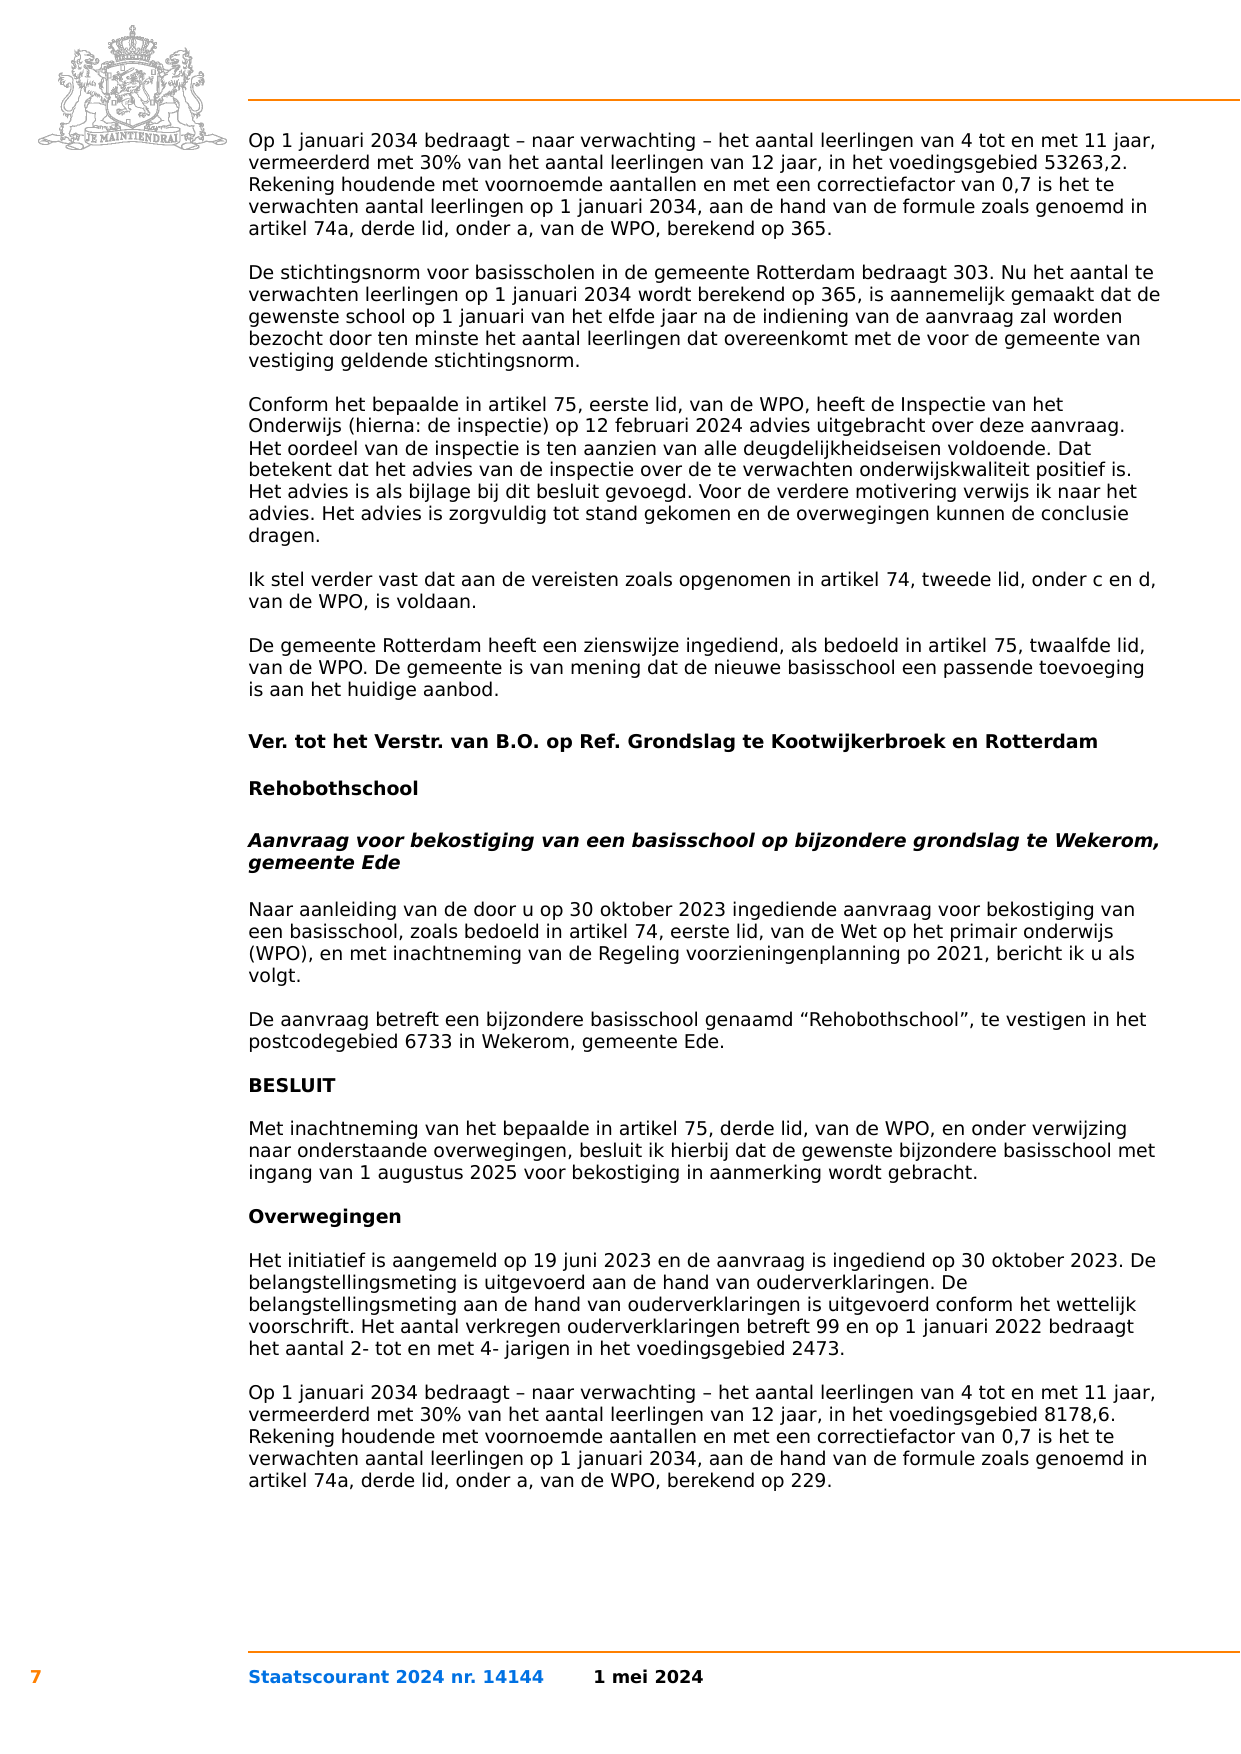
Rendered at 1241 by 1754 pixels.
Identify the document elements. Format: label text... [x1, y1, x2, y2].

text De gemeente Rotterdam heeft een zienswijze ingediend, als bedoeld in artikel 75, twaalfde lid, van de WPO. De gemeente is van mening dat de nieuwe basisschool een passende toevoeging is aan het huidige aanbod. [248, 635, 1163, 701]
text Het initiatief is aangemeld op 19 juni 2023 en de aanvraag is ingediend op 30 oktober 2023. De belangstellingsmeting is uitgevoerd aan de hand van ouderverklaringen. De belangstellingsmeting aan de hand van ouderverklaringen is uitgevoerd conform het wettelijk voorschrift. Het aantal verkregen ouderverklaringen betreft 99 en op 1 januari 2022 bedraagt het aantal 2- tot en met 4- jarigen in het voedingsgebied 2473. [248, 1250, 1163, 1360]
text Ik stel verder vast dat aan de vereisten zoals opgenomen in artikel 74, tweede lid, onder c en d, van de WPO, is voldaan. [248, 569, 1163, 613]
text De stichtingsnorm voor basisscholen in de gemeente Rotterdam bedraagt 303. Nu het aantal te verwachten leerlingen op 1 januari 2034 wordt berekend op 365, is aannemelijk gemaakt dat de gewenste school op 1 januari van het elfde jaar na de indiening van de aanvraag zal worden bezocht door ten minste het aantal leerlingen dat overeenkomt met de voor de gemeente van vestiging geldende stichtingsnorm. [248, 262, 1163, 372]
text De aanvraag betreft een bijzondere basisschool genaamd “Rehobothschool”, te vestigen in het postcodegebied 6733 in Wekerom, gemeente Ede. [248, 1009, 1163, 1053]
subtitle Aanvraag voor bekostiging van een basisschool op bijzondere grondslag te Wekerom, gemeente Ede [248, 830, 1163, 874]
subtitle Overwegingen [248, 1206, 1163, 1228]
picture [38, 25, 227, 150]
subtitle BESLUIT [248, 1074, 1163, 1096]
subtitle Ver. tot het Verstr. van B.O. op Ref. Grondslag te Kootwijkerbroek en Rotterdam [248, 731, 1163, 753]
text Op 1 januari 2034 bedraagt – naar verwachting – het aantal leerlingen van 4 tot en met 11 jaar, vermeerderd met 30% van het aantal leerlingen van 12 jaar, in het voedingsgebied 53263,2. Rekening houdende met voornoemde aantallen en met een correctiefactor van 0,7 is het te verwachten aantal leerlingen op 1 januari 2034, aan de hand van de formule zoals genoemd in artikel 74a, derde lid, onder a, van de WPO, berekend op 365. [248, 130, 1163, 240]
text Op 1 januari 2034 bedraagt – naar verwachting – het aantal leerlingen van 4 tot en met 11 jaar, vermeerderd met 30% van het aantal leerlingen van 12 jaar, in het voedingsgebied 8178,6. Rekening houdende met voornoemde aantallen en met een correctiefactor van 0,7 is het te verwachten aantal leerlingen op 1 januari 2034, aan de hand van de formule zoals genoemd in artikel 74a, derde lid, onder a, van de WPO, berekend op 229. [248, 1382, 1163, 1492]
text Rehobothschool [248, 778, 1163, 800]
text Naar aanleiding van de door u op 30 oktober 2023 ingediende aanvraag voor bekostiging van een basisschool, zoals bedoeld in artikel 74, eerste lid, van de Wet op het primair onderwijs (WPO), en met inachtneming van de Regeling voorzieningenplanning po 2021, bericht ik u als volgt. [248, 899, 1163, 987]
text Met inachtneming van het bepaalde in artikel 75, derde lid, van de WPO, en onder verwijzing naar onderstaande overwegingen, besluit ik hierbij dat de gewenste bijzondere basisschool met ingang van 1 augustus 2025 voor bekostiging in aanmerking wordt gebracht. [248, 1118, 1163, 1184]
text Conform het bepaalde in artikel 75, eerste lid, van de WPO, heeft de Inspectie van het Onderwijs (hierna: de inspectie) op 12 februari 2024 advies uitgebracht over deze aanvraag. Het oordeel van de inspectie is ten aanzien van alle deugdelijkheidseisen voldoende. Dat betekent dat het advies van de inspectie over de te verwachten onderwijskwaliteit positief is. Het advies is als bijlage bij dit besluit gevoegd. Voor de verdere motivering verwijs ik naar het advies. Het advies is zorgvuldig tot stand gekomen en de overwegingen kunnen de conclusie dragen. [248, 393, 1163, 547]
